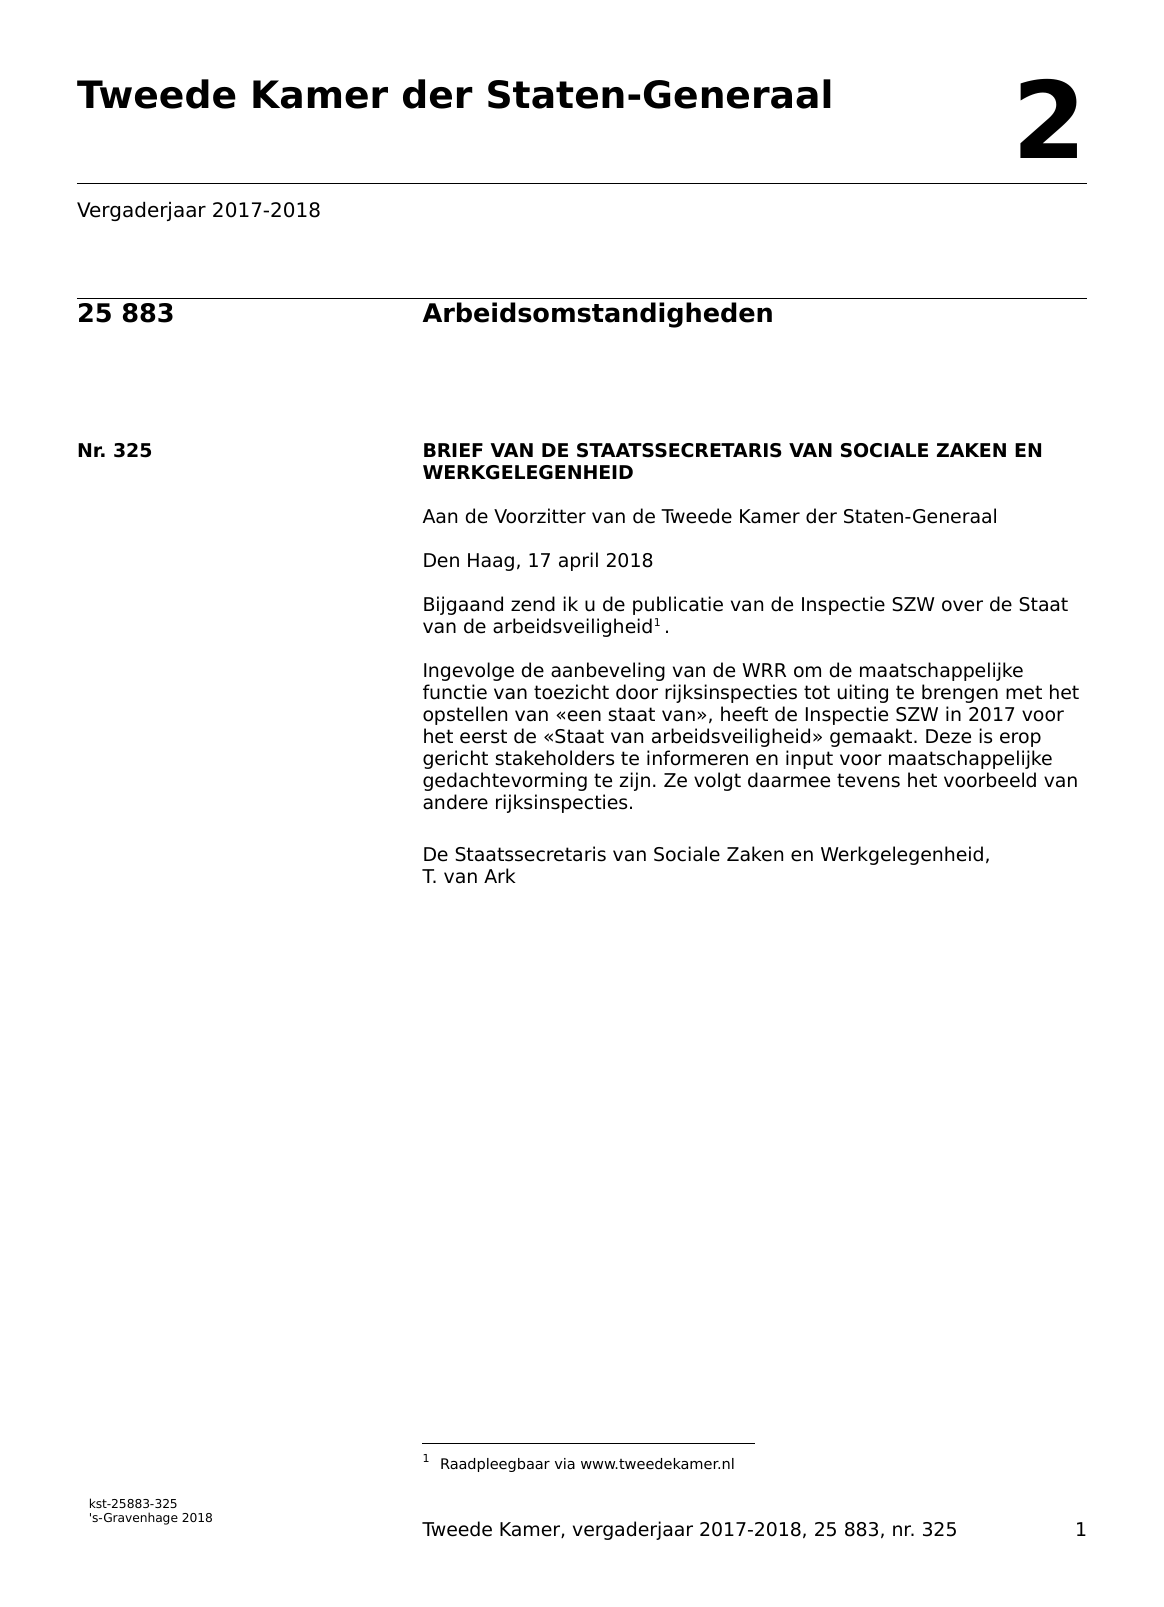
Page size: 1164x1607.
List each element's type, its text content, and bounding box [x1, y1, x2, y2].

text Ingevolge de aanbeveling van de WRR om de maatschappelijke functie van toezicht door rijksinspecties tot uiting te brengen met het opstellen van «een staat van», heeft de Inspectie SZW in 2017 voor het eerst de «Staat van arbeidsveiligheid» gemaakt. Deze is erop gericht stakeholders te informeren en input voor maatschappelijke gedachtevorming te zijn. Ze volgt daarmee tevens het voorbeeld van andere rijksinspecties. [422, 660, 1087, 814]
table_cell Vergaderjaar 2017-2018 [77, 184, 1087, 298]
subtitle Nr. 325 BRIEF VAN DE STAATSSECRETARIS VAN SOCIALE ZAKEN EN WERKGELEGENHEID [77, 440, 1087, 484]
table_header 2 [886, 59, 1087, 183]
text Raadpleegbaar via www.tweedekamer.nl [422, 1452, 1087, 1474]
text De Staatssecretaris van Sociale Zaken en Werkgelegenheid, T. van Ark [422, 844, 1087, 888]
text 's-Gravenhage 2018 [88, 1511, 323, 1525]
text Den Haag, 17 april 2018 [422, 550, 1087, 572]
table_header Tweede Kamer der Staten-Generaal [77, 59, 886, 183]
text Bijgaand zend ik u de publicatie van de Inspectie SZW over de Staat van de arbeidsveiligheid. [422, 594, 1087, 638]
text kst-25883-325 [88, 1497, 323, 1511]
text Aan de Voorzitter van de Tweede Kamer der Staten-Generaal [422, 506, 1087, 528]
subtitle 25 883 Arbeidsomstandigheden [77, 299, 1087, 329]
